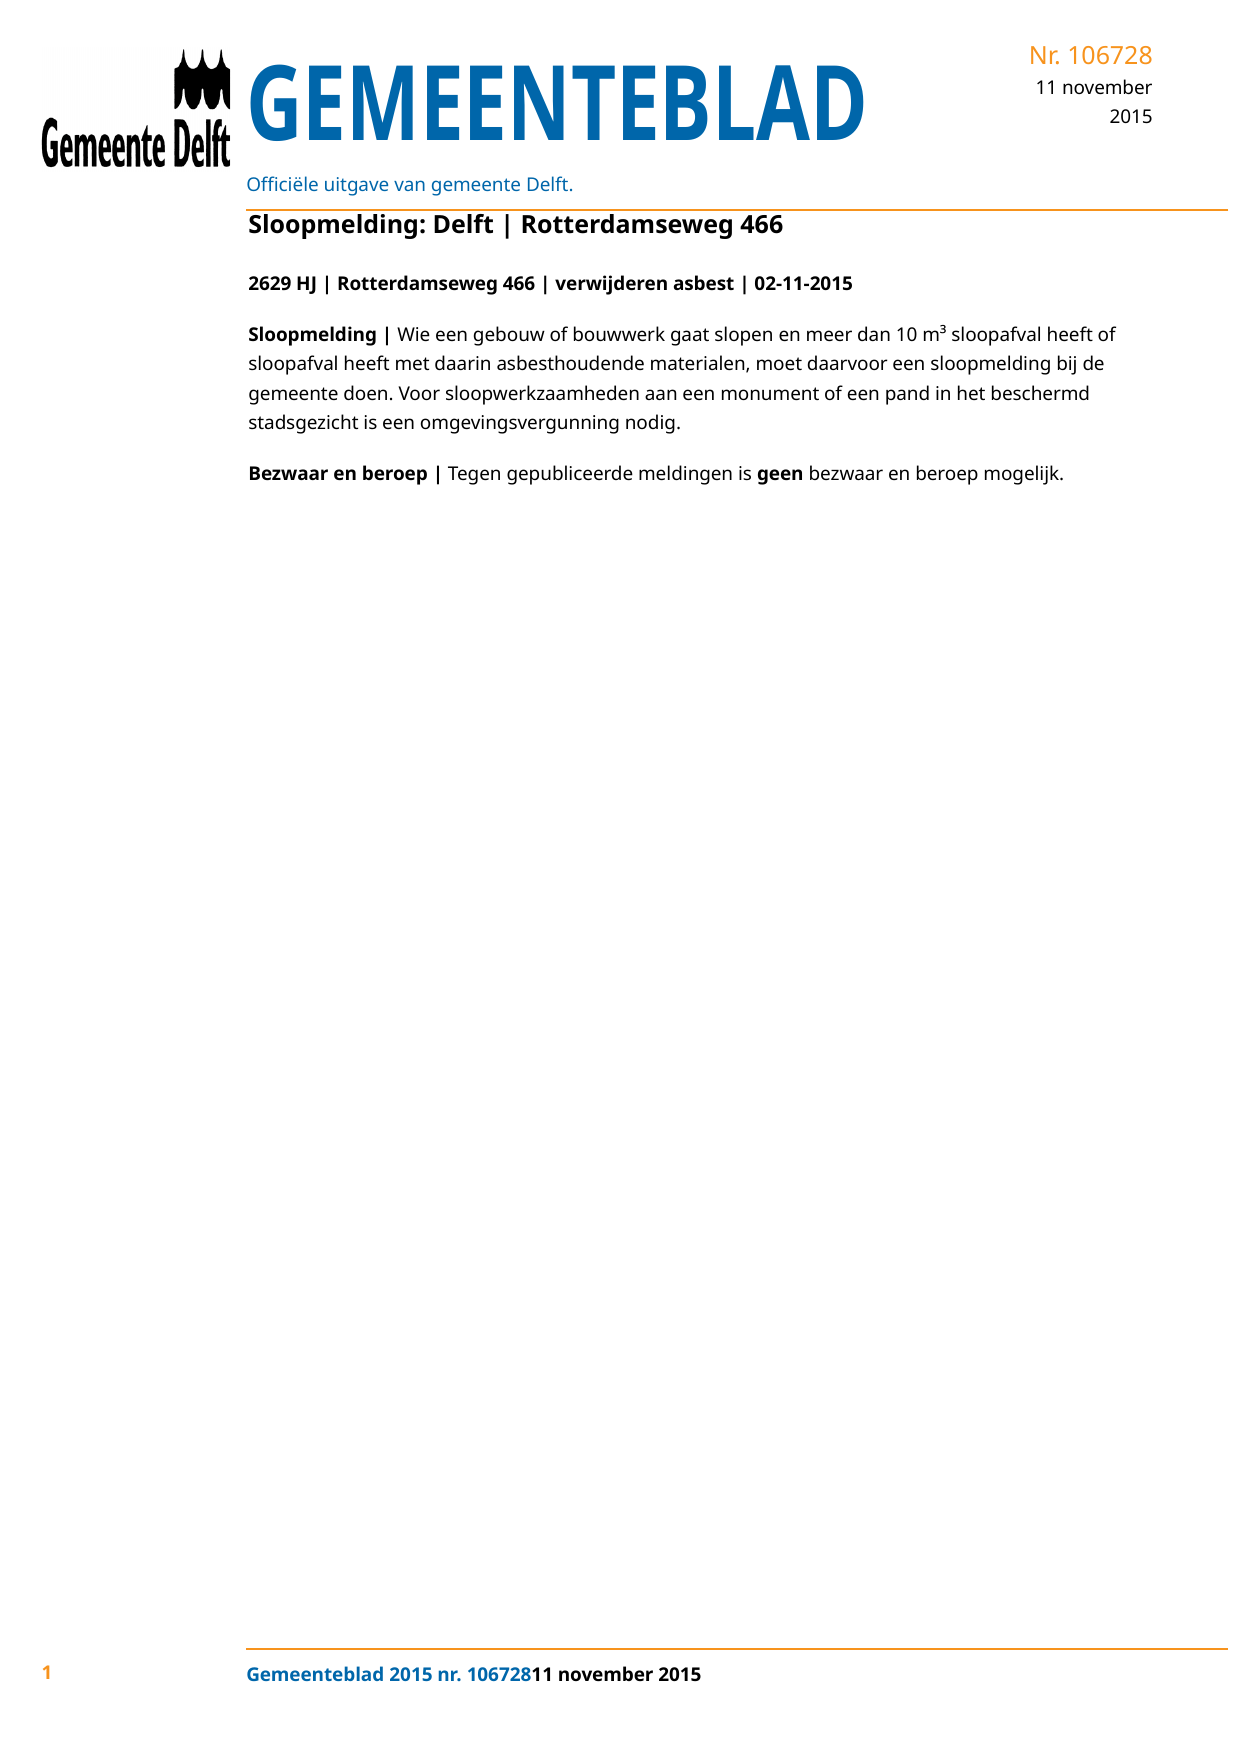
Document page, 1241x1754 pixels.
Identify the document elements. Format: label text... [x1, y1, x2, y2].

text Sloopmelding: Delft | Rotterdamseweg 466 [248, 211, 1152, 241]
text Bezwaar en beroep | Tegen gepubliceerde meldingen is geen bezwaar en beroep mogelijk. [248, 460, 1152, 486]
text 2629 HJ | Rotterdamseweg 466 | verwijderen asbest | 02-11-2015 [248, 270, 1152, 296]
text Sloopmelding | Wie een gebouw of bouwwerk gaat slopen en meer dan 10 m³ sloopafval heeft of sloopafval heeft met daarin asbesthoudende materialen, moet daarvoor een sloopmelding bij de gemeente doen. Voor sloopwerkzaamheden aan een monument of een pand in het beschermd stadsgezicht is een omgevingsvergunning nodig. [248, 321, 1152, 435]
picture [41, 47, 231, 172]
